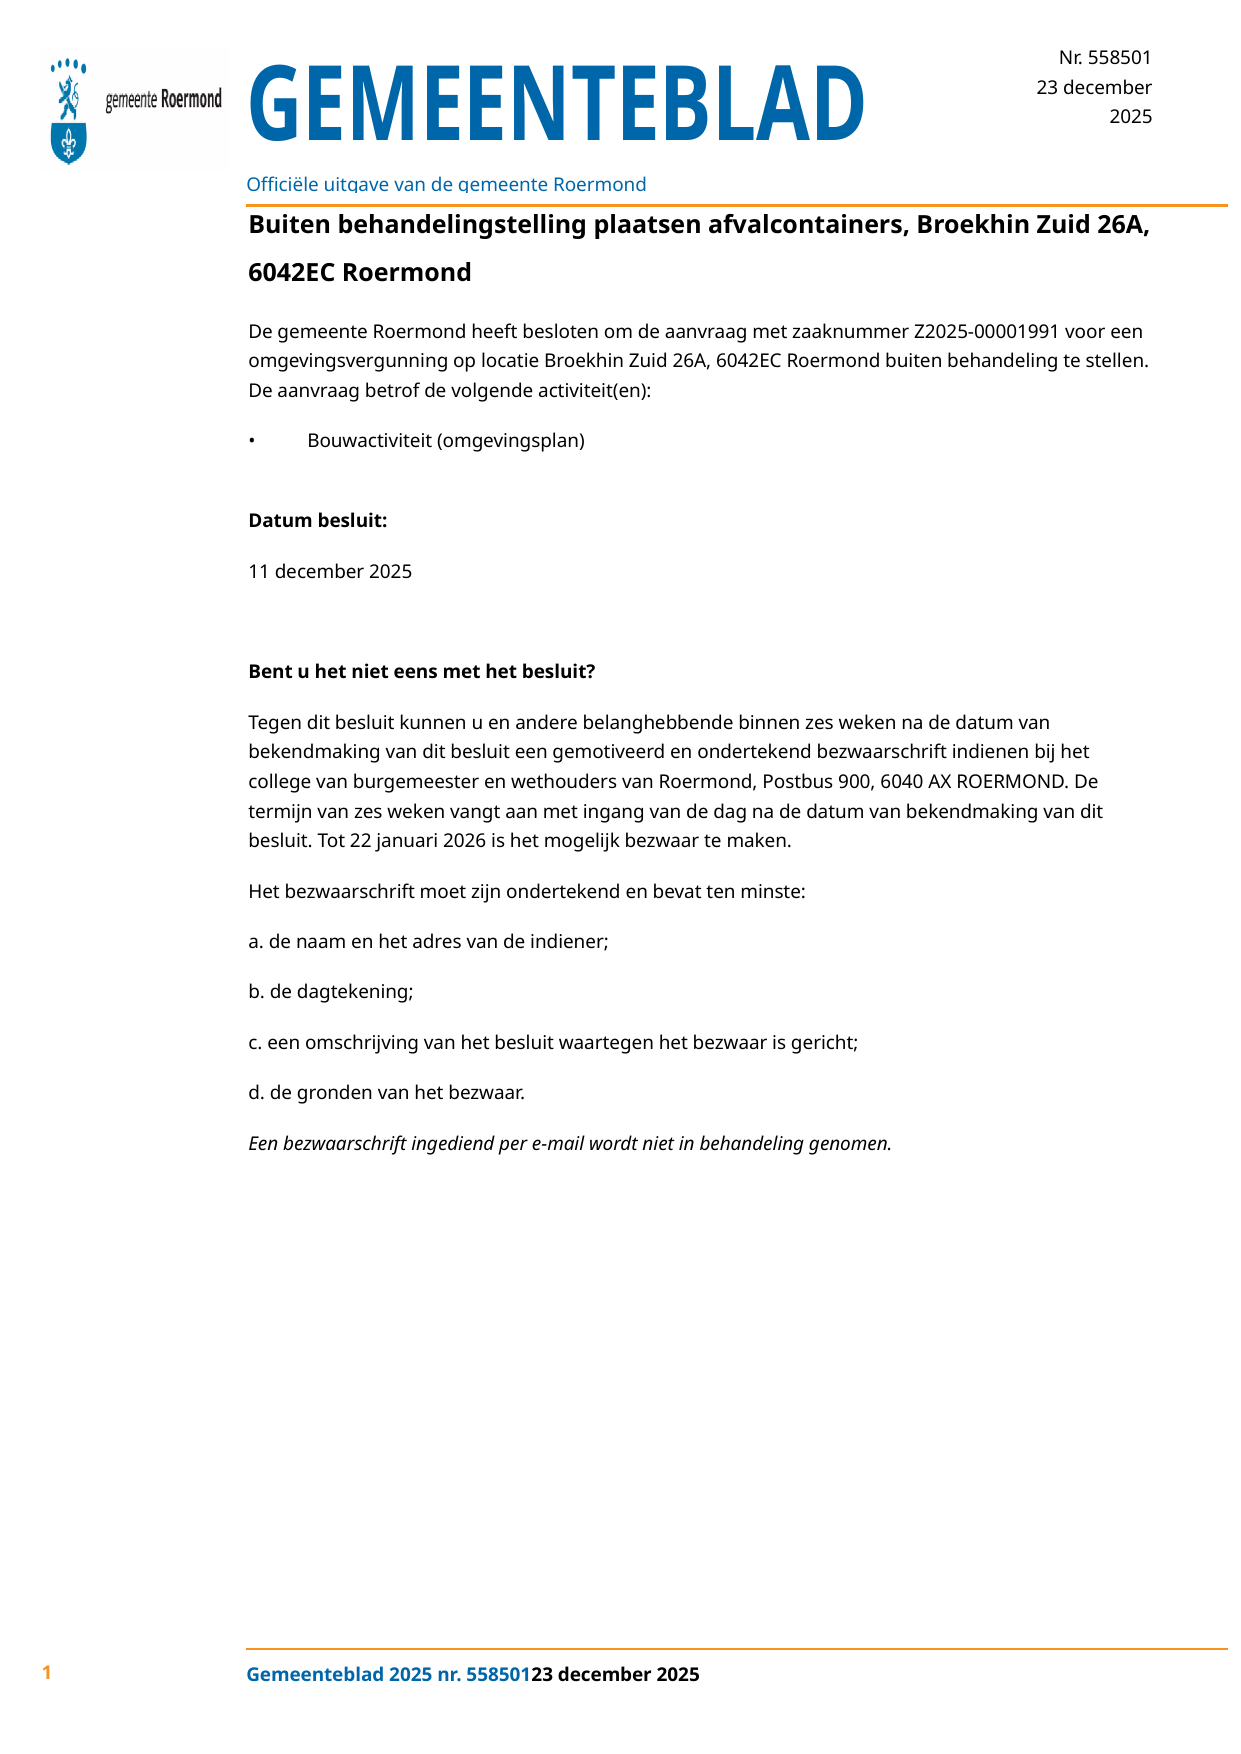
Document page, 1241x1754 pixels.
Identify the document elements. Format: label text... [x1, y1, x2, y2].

text Een bezwaarschrift ingediend per e-mail wordt niet in behandeling genomen. [248, 1130, 1152, 1156]
text Tegen dit besluit kunnen u en andere belanghebbende binnen zes weken na de datum van bekendmaking van dit besluit een gemotiveerd en ondertekend bezwaarschrift indienen bij het college van burgemeester en wethouders van Roermond, Postbus 900, 6040 AX ROERMOND. De termijn van zes weken vangt aan met ingang van de dag na de datum van bekendmaking van dit besluit. Tot 22 januari 2026 is het mogelijk bezwaar te maken. [248, 709, 1152, 853]
text c. een omschrijving van het besluit waartegen het bezwaar is gericht; [248, 1029, 1152, 1055]
picture [41, 47, 231, 172]
text Het bezwaarschrift moet zijn ondertekend en bevat ten minste: [248, 878, 1152, 904]
text Datum besluit: [248, 507, 1152, 533]
text Bent u het niet eens met het besluit? [248, 659, 1152, 684]
list Bouwactiviteit (omgevingsplan) [248, 427, 1152, 453]
text Buiten behandelingstelling plaatsen afvalcontainers, Broekhin Zuid 26A, 6042EC Roermond [248, 207, 1152, 288]
text b. de dagtekening; [248, 979, 1152, 1004]
text 11 december 2025 [248, 558, 1152, 584]
text De gemeente Roermond heeft besloten om de aanvraag met zaaknummer Z2025-00001991 voor een omgevingsvergunning op locatie Broekhin Zuid 26A, 6042EC Roermond buiten behandeling te stellen. De aanvraag betrof de volgende activiteit(en): [248, 318, 1152, 403]
text d. de gronden van het bezwaar. [248, 1079, 1152, 1105]
text a. de naam en het adres van de indiener; [248, 928, 1152, 954]
